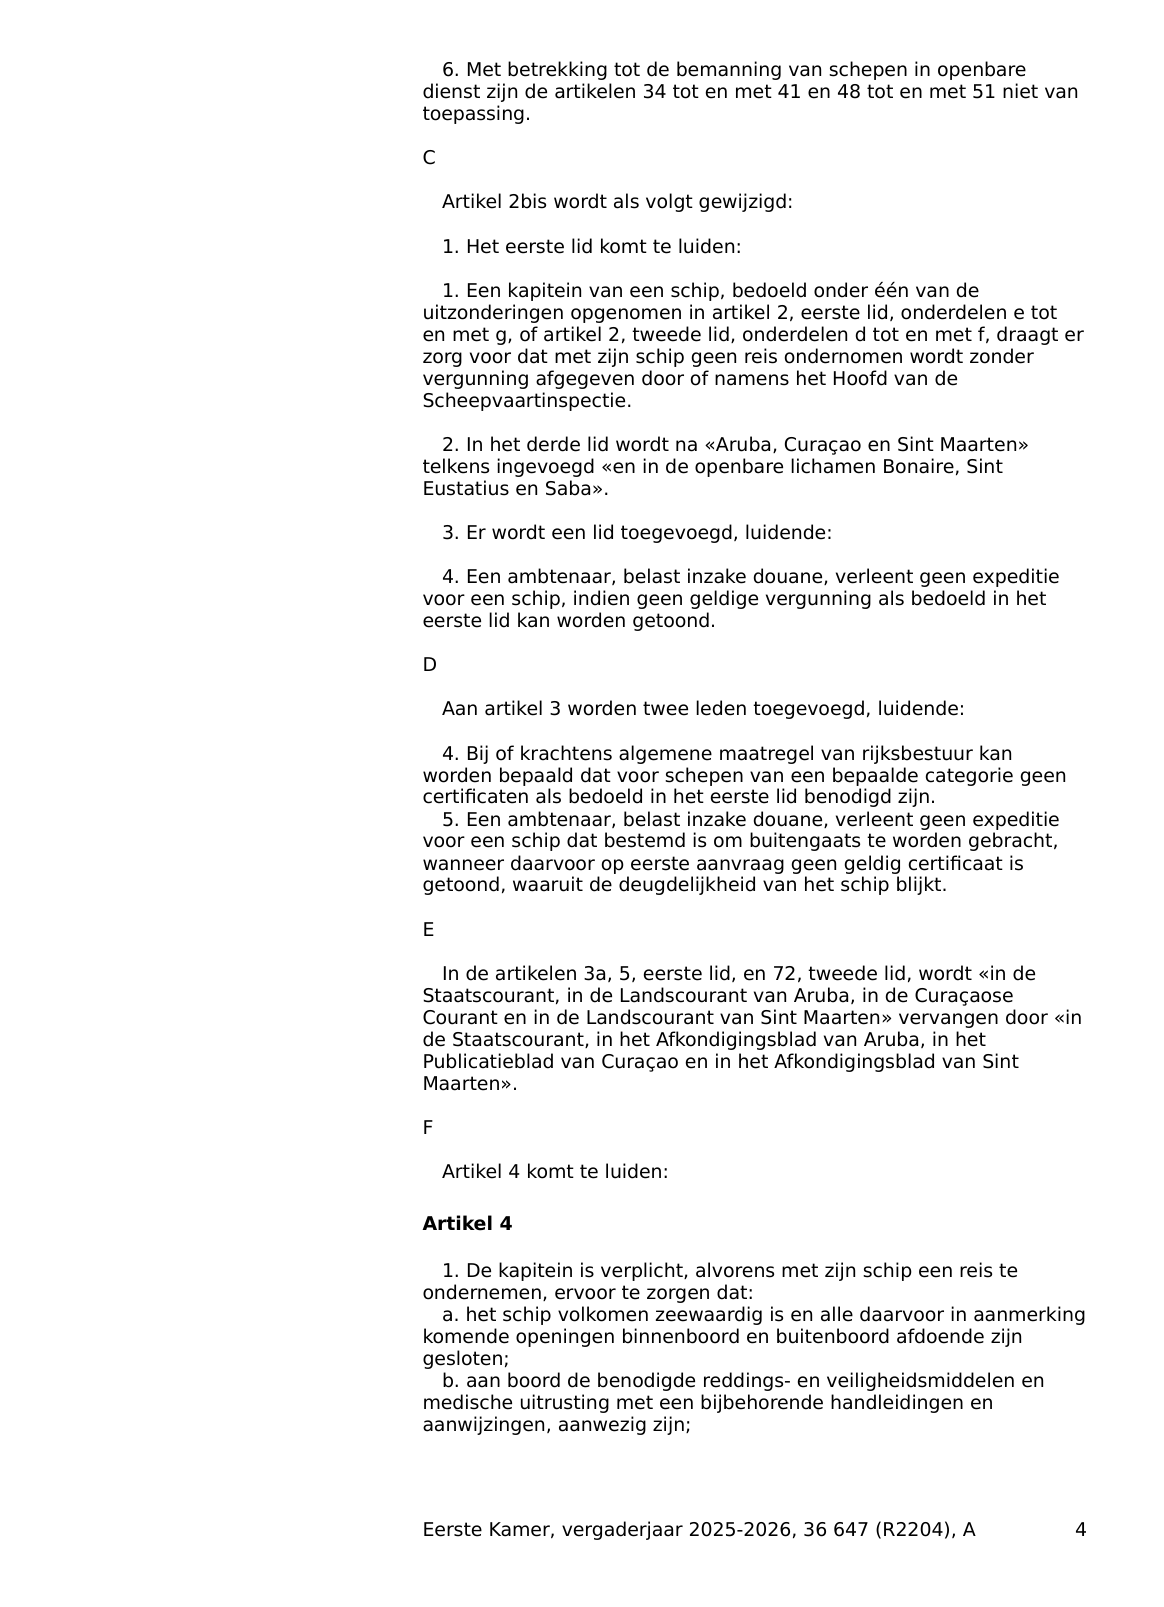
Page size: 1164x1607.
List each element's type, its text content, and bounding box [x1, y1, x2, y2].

text 6. Met betrekking tot de bemanning van schepen in openbare dienst zijn de artikelen 34 tot en met 41 en 48 tot en met 51 niet van toepassing. [422, 59, 1087, 125]
text Aan artikel 3 worden twee leden toegevoegd, luidende: [422, 698, 1087, 720]
subtitle Artikel 4 [422, 1213, 1087, 1235]
text 4. Bij of krachtens algemene maatregel van rijksbestuur kan worden bepaald dat voor schepen van een bepaalde categorie geen certificaten als bedoeld in het eerste lid benodigd zijn. [422, 742, 1087, 808]
text 5. Een ambtenaar, belast inzake douane, verleent geen expeditie voor een schip dat bestemd is om buitengaats te worden gebracht, wanneer daarvoor op eerste aanvraag geen geldig certificaat is getoond, waaruit de deugdelijkheid van het schip blijkt. [422, 808, 1087, 896]
text 1. De kapitein is verplicht, alvorens met zijn schip een reis te ondernemen, ervoor te zorgen dat: [422, 1260, 1087, 1304]
text 2. In het derde lid wordt na «Aruba, Curaçao en Sint Maarten» telkens ingevoegd «en in de openbare lichamen Bonaire, Sint Eustatius en Saba». [422, 434, 1087, 500]
text 3. Er wordt een lid toegevoegd, luidende: [422, 522, 1087, 544]
text b. aan boord de benodigde reddings- en veiligheidsmiddelen en medische uitrusting met een bijbehorende handleidingen en aanwijzingen, aanwezig zijn; [422, 1370, 1087, 1436]
text Artikel 2bis wordt als volgt gewijzigd: [422, 191, 1087, 213]
text C [422, 147, 1087, 169]
text 4. Een ambtenaar, belast inzake douane, verleent geen expeditie voor een schip, indien geen geldige vergunning als bedoeld in het eerste lid kan worden getoond. [422, 566, 1087, 632]
text a. het schip volkomen zeewaardig is en alle daarvoor in aanmerking komende openingen binnenboord en buitenboord afdoende zijn gesloten; [422, 1304, 1087, 1370]
text 1. Het eerste lid komt te luiden: [422, 236, 1087, 257]
text In de artikelen 3a, 5, eerste lid, en 72, tweede lid, wordt «in de Staatscourant, in de Landscourant van Aruba, in de Curaçaose Courant en in de Landscourant van Sint Maarten» vervangen door «in de Staatscourant, in het Afkondigingsblad van Aruba, in het Publicatieblad van Curaçao en in het Afkondigingsblad van Sint Maarten». [422, 963, 1087, 1094]
text Artikel 4 komt te luiden: [422, 1161, 1087, 1183]
text F [422, 1117, 1087, 1139]
text 1. Een kapitein van een schip, bedoeld onder één van de uitzonderingen opgenomen in artikel 2, eerste lid, onderdelen e tot en met g, of artikel 2, tweede lid, onderdelen d tot en met f, draagt er zorg voor dat met zijn schip geen reis ondernomen wordt zonder vergunning afgegeven door of namens het Hoofd van de Scheepvaartinspectie. [422, 280, 1087, 412]
text E [422, 918, 1087, 941]
text D [422, 654, 1087, 676]
